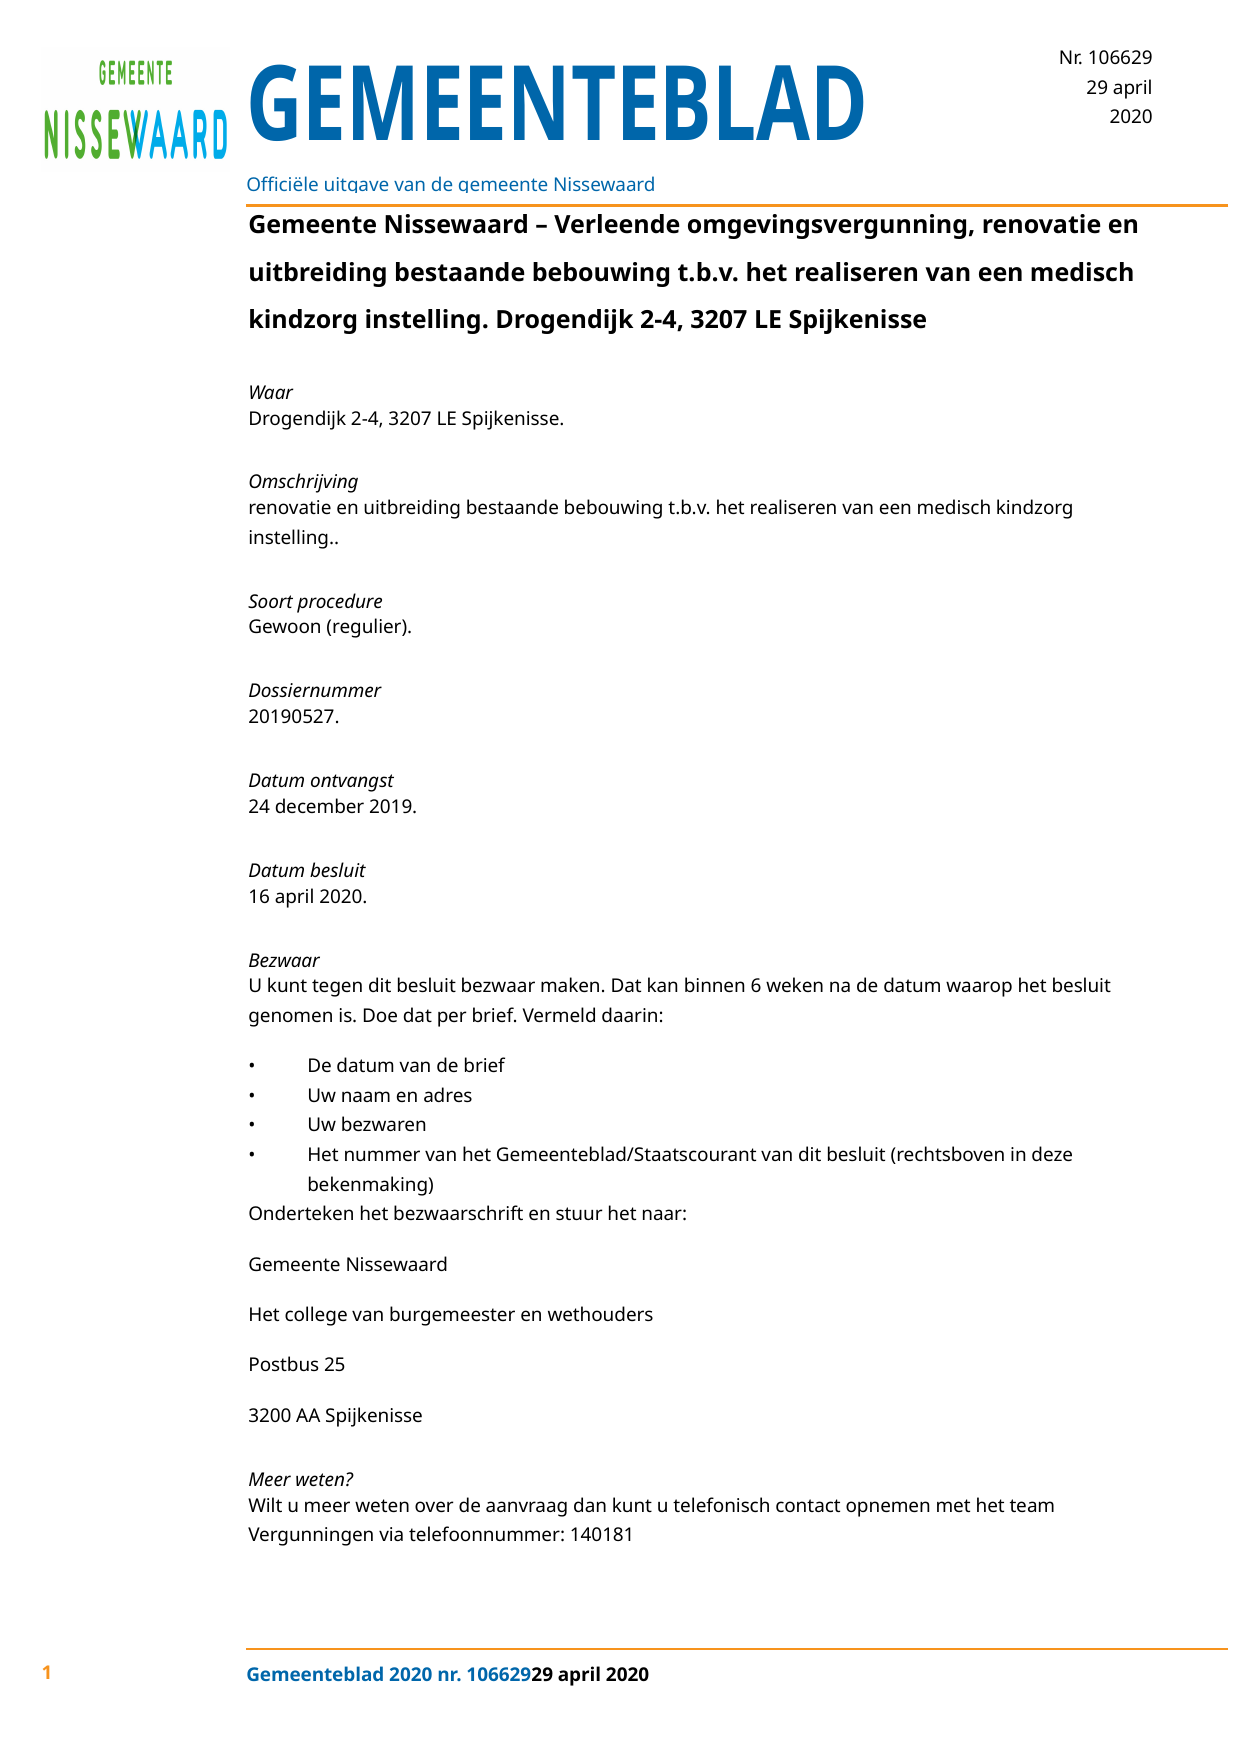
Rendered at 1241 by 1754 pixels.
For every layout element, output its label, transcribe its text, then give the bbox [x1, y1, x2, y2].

text Dossiernummer [248, 678, 1152, 703]
text Gemeente Nissewaard [248, 1251, 1152, 1277]
text 24 december 2019. [248, 793, 1152, 819]
text Gewoon (regulier). [248, 614, 1152, 639]
text Wilt u meer weten over de aanvraag dan kunt u telefonisch contact opnemen met het team Vergunningen via telefoonnummer: 140181 [248, 1492, 1152, 1547]
text Datum ontvangst [248, 767, 1152, 793]
text Bezwaar [248, 947, 1152, 972]
text 3200 AA Spijkenisse [248, 1402, 1152, 1428]
text Waar [248, 379, 1152, 405]
text 20190527. [248, 703, 1152, 729]
list De datum van de brief [248, 1052, 1152, 1078]
text Onderteken het bezwaarschrift en stuur het naar: [248, 1200, 1152, 1226]
text renovatie en uitbreiding bestaande bebouwing t.b.v. het realiseren van een medisch kindzorg instelling.. [248, 494, 1152, 550]
text Meer weten? [248, 1466, 1152, 1492]
list Uw bezwaren [248, 1112, 1152, 1137]
text Het college van burgemeester en wethouders [248, 1301, 1152, 1327]
list Het nummer van het Gemeenteblad/Staatscourant van dit besluit (rechtsboven in deze bekenmaking) [248, 1141, 1152, 1197]
text Postbus 25 [248, 1352, 1152, 1377]
text U kunt tegen dit besluit bezwaar maken. Dat kan binnen 6 weken na de datum waarop het besluit genomen is. Doe dat per brief. Vermeld daarin: [248, 972, 1152, 1028]
text Datum besluit [248, 857, 1152, 883]
text 16 april 2020. [248, 883, 1152, 908]
list Uw naam en adres [248, 1082, 1152, 1108]
text Drogendijk 2-4, 3207 LE Spijkenisse. [248, 405, 1152, 431]
text Soort procedure [248, 588, 1152, 614]
text Gemeente Nissewaard – Verleende omgevingsvergunning, renovatie en uitbreiding bestaande bebouwing t.b.v. het realiseren van een medisch kindzorg instelling. Drogendijk 2-4, 3207 LE Spijkenisse [248, 207, 1152, 336]
picture [41, 47, 231, 172]
text Omschrijving [248, 469, 1152, 494]
